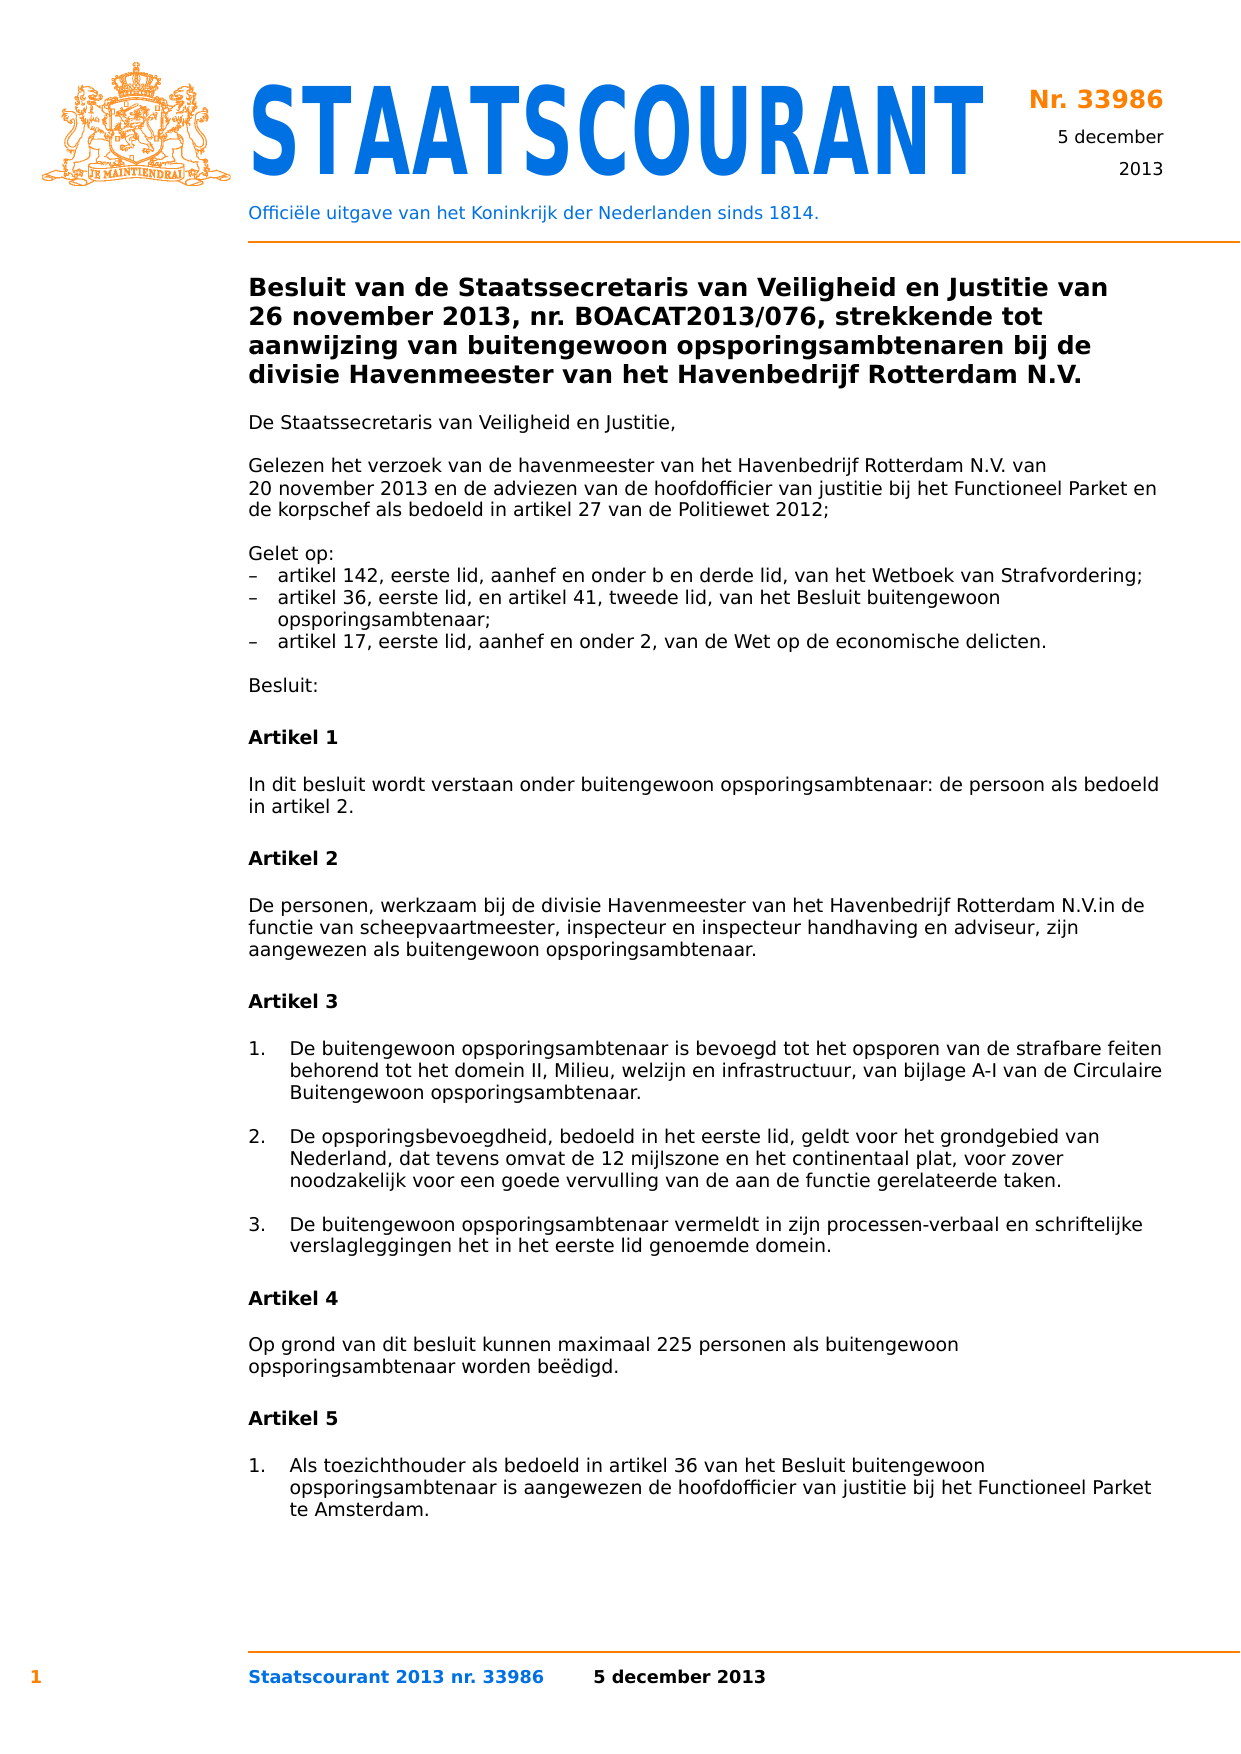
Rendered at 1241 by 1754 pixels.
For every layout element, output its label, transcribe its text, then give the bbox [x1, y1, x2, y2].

subtitle Artikel 1 [248, 727, 1163, 749]
table_cell Officiële uitgave van het Koninkrijk der Nederlanden sinds 1814. [248, 203, 1240, 241]
picture [41, 62, 231, 186]
table_header Nr. 33986 [998, 62, 1240, 121]
text Gelezen het verzoek van de havenmeester van het Havenbedrijf Rotterdam N.V. van 20 november 2013 en de adviezen van de hoofdofficier van justitie bij het Functioneel Parket en de korpschef als bedoeld in artikel 27 van de Politiewet 2012; [248, 455, 1163, 521]
table_cell 5 december [998, 121, 1240, 153]
subtitle Artikel 4 [248, 1287, 1163, 1309]
text – artikel 142, eerste lid, aanhef en onder b en derde lid, van het Wetboek van Strafvordering; [248, 565, 1163, 587]
text 1. De buitengewoon opsporingsambtenaar is bevoegd tot het opsporen van de strafbare feiten behorend tot het domein II, Milieu, welzijn en infrastructuur, van bijlage A-I van de Circulaire Buitengewoon opsporingsambtenaar. [248, 1038, 1163, 1104]
table_header STAATSCOURANT [248, 62, 998, 203]
subtitle Artikel 2 [248, 848, 1163, 870]
text De Staatssecretaris van Veiligheid en Justitie, [248, 412, 1163, 433]
subtitle Artikel 3 [248, 991, 1163, 1013]
text Op grond van dit besluit kunnen maximaal 225 personen als buitengewoon opsporingsambtenaar worden beëdigd. [248, 1334, 1163, 1378]
text – artikel 36, eerste lid, en artikel 41, tweede lid, van het Besluit buitengewoon opsporingsambtenaar; [248, 587, 1163, 631]
text – artikel 17, eerste lid, aanhef en onder 2, van de Wet op de economische delicten. [248, 631, 1163, 653]
table_cell 2013 [998, 153, 1240, 203]
text De personen, werkzaam bij de divisie Havenmeester van het Havenbedrijf Rotterdam N.V.in de functie van scheepvaartmeester, inspecteur en inspecteur handhaving en adviseur, zijn aangewezen als buitengewoon opsporingsambtenaar. [248, 895, 1163, 961]
text Besluit: [248, 675, 1163, 697]
subtitle Artikel 5 [248, 1408, 1163, 1430]
text In dit besluit wordt verstaan onder buitengewoon opsporingsambtenaar: de persoon als bedoeld in artikel 2. [248, 774, 1163, 818]
table_header [25, 62, 248, 241]
subtitle Besluit van de Staatssecretaris van Veiligheid en Justitie van 26 november 2013, nr. BOACAT2013/076, strekkende tot aanwijzing van buitengewoon opsporingsambtenaren bij de divisie Havenmeester van het Havenbedrijf Rotterdam N.V. [248, 273, 1163, 390]
text 1. Als toezichthouder als bedoeld in artikel 36 van het Besluit buitengewoon opsporingsambtenaar is aangewezen de hoofdofficier van justitie bij het Functioneel Parket te Amsterdam. [248, 1455, 1163, 1521]
text 2. De opsporingsbevoegdheid, bedoeld in het eerste lid, geldt voor het grondgebied van Nederland, dat tevens omvat de 12 mijlszone en het continentaal plat, voor zover noodzakelijk voor een goede vervulling van de aan de functie gerelateerde taken. [248, 1126, 1163, 1192]
text Gelet op: [248, 543, 1163, 565]
text 3. De buitengewoon opsporingsambtenaar vermeldt in zijn processen-verbaal en schriftelijke verslagleggingen het in het eerste lid genoemde domein. [248, 1213, 1163, 1257]
